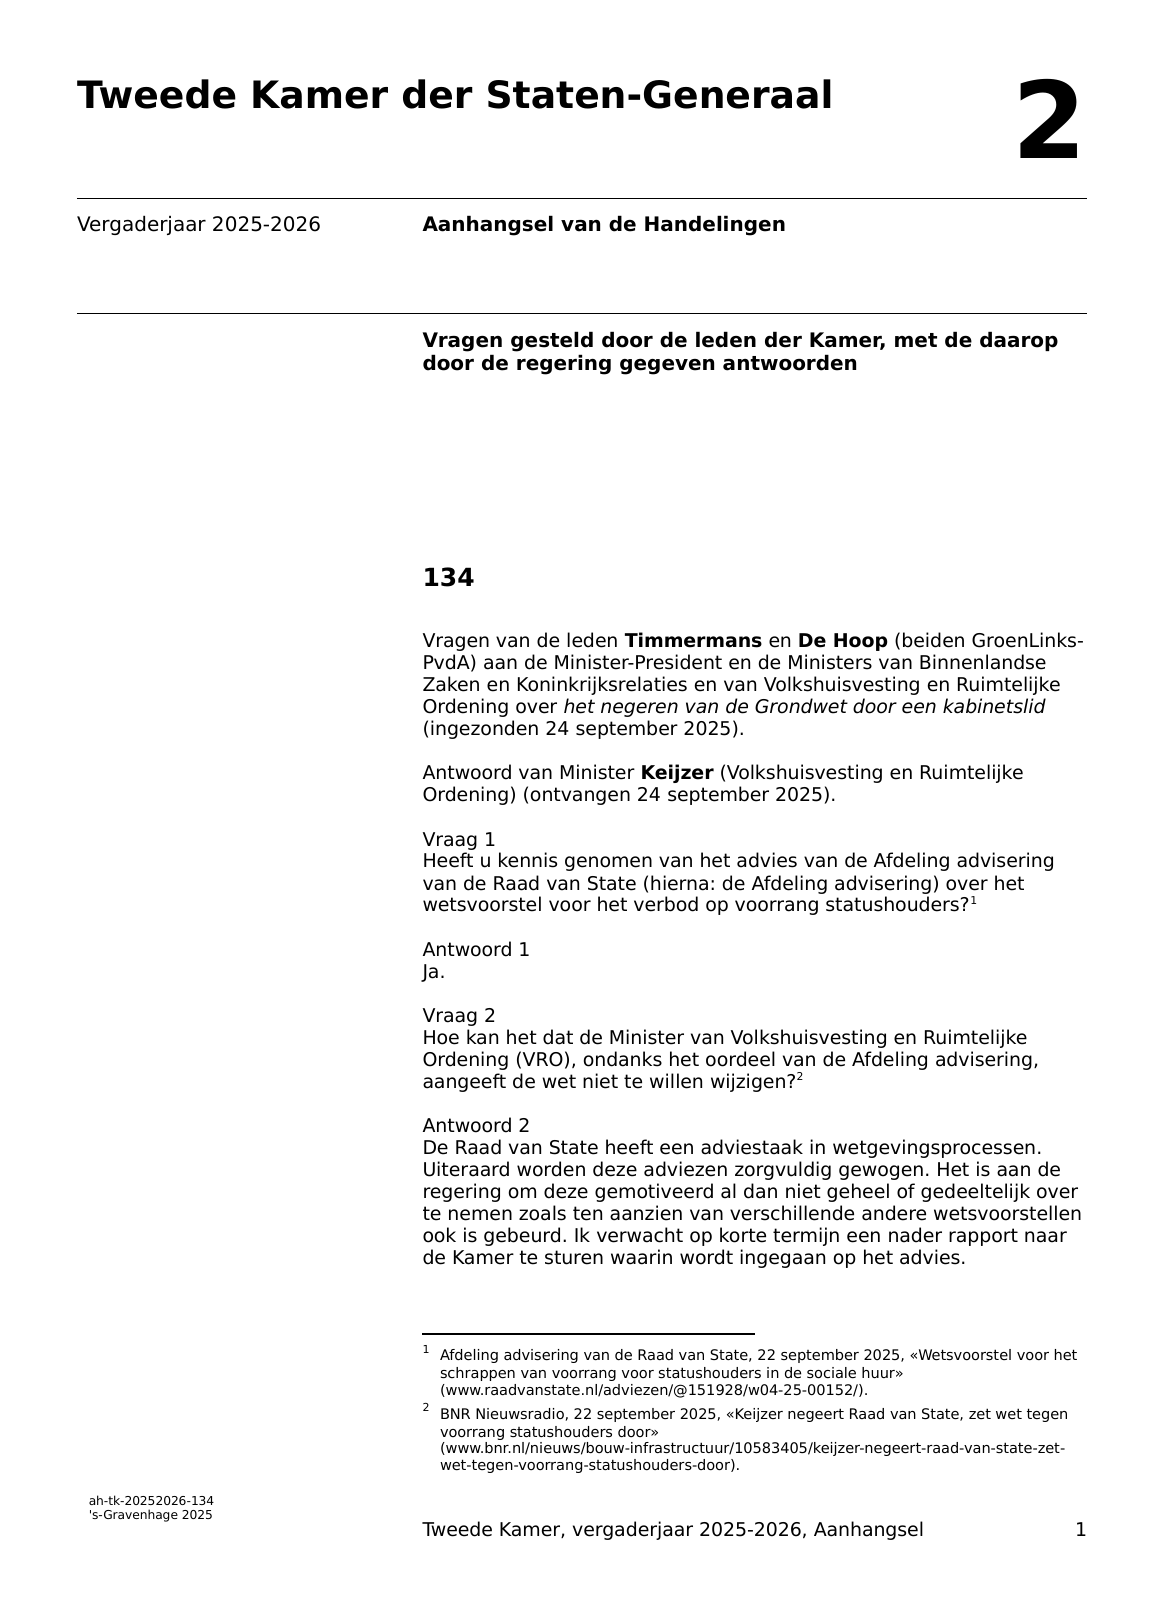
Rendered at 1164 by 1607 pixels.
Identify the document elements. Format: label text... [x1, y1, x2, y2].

table_header Tweede Kamer der Staten-Generaal [77, 59, 886, 198]
text De Raad van State heeft een adviestaak in wetgevingsprocessen. Uiteraard worden deze adviezen zorgvuldig gewogen. Het is aan de regering om deze gemotiveerd al dan niet geheel of gedeeltelijk over te nemen zoals ten aanzien van verschillende andere wetsvoorstellen ook is gebeurd. Ik verwacht op korte termijn een nader rapport naar de Kamer te sturen waarin wordt ingegaan op het advies. [422, 1137, 1087, 1269]
text Antwoord 1 [422, 938, 1087, 961]
text Vraag 1 [422, 828, 1087, 850]
table_cell [77, 314, 422, 375]
table_cell Vragen gesteld door de leden der Kamer, met de daarop door de regering gegeven antwoorden [422, 314, 1087, 375]
table_header 2 [886, 59, 1087, 198]
text Antwoord 2 [422, 1115, 1087, 1137]
text Antwoord van Minister Keijzer (Volkshuisvesting en Ruimtelijke Ordening) (ontvangen 24 september 2025). [422, 762, 1087, 806]
text 's-Gravenhage 2025 [88, 1508, 323, 1522]
text Heeft u kennis genomen van het advies van de Afdeling advisering van de Raad van State (hierna: de Afdeling advisering) over het wetsvoorstel voor het verbod op voorrang statushouders? [422, 850, 1087, 916]
text Afdeling advisering van de Raad van State, 22 september 2025, «Wetsvoorstel voor het schrappen van voorrang voor statushouders in de sociale huur» (www.raadvanstate.nl/adviezen/@151928/w04-25-00152/). [422, 1343, 1087, 1399]
text Vraag 2 [422, 1005, 1087, 1027]
table_cell Vergaderjaar 2025-2026 [77, 199, 422, 313]
text Hoe kan het dat de Minister van Volkshuisvesting en Ruimtelijke Ordening (VRO), ondanks het oordeel van de Afdeling advisering, aangeeft de wet niet te willen wijzigen? [422, 1027, 1087, 1093]
table_cell Aanhangsel van de Handelingen [422, 199, 1087, 313]
text 134 [422, 563, 1087, 592]
text Vragen van de leden Timmermans en De Hoop (beiden GroenLinks-PvdA) aan de Minister-President en de Ministers van Binnenlandse Zaken en Koninkrijksrelaties en van Volkshuisvesting en Ruimtelijke Ordening over het negeren van de Grondwet door een kabinetslid (ingezonden 24 september 2025). [422, 630, 1087, 740]
text BNR Nieuwsradio, 22 september 2025, «Keijzer negeert Raad van State, zet wet tegen voorrang statushouders door» (www.bnr.nl/nieuws/bouw-infrastructuur/10583405/keijzer-negeert-raad-van-state-zet-wet-tegen-voorrang-statushouders-door). [422, 1402, 1087, 1474]
text ah-tk-20252026-134 [88, 1494, 323, 1508]
text Ja. [422, 961, 1087, 982]
